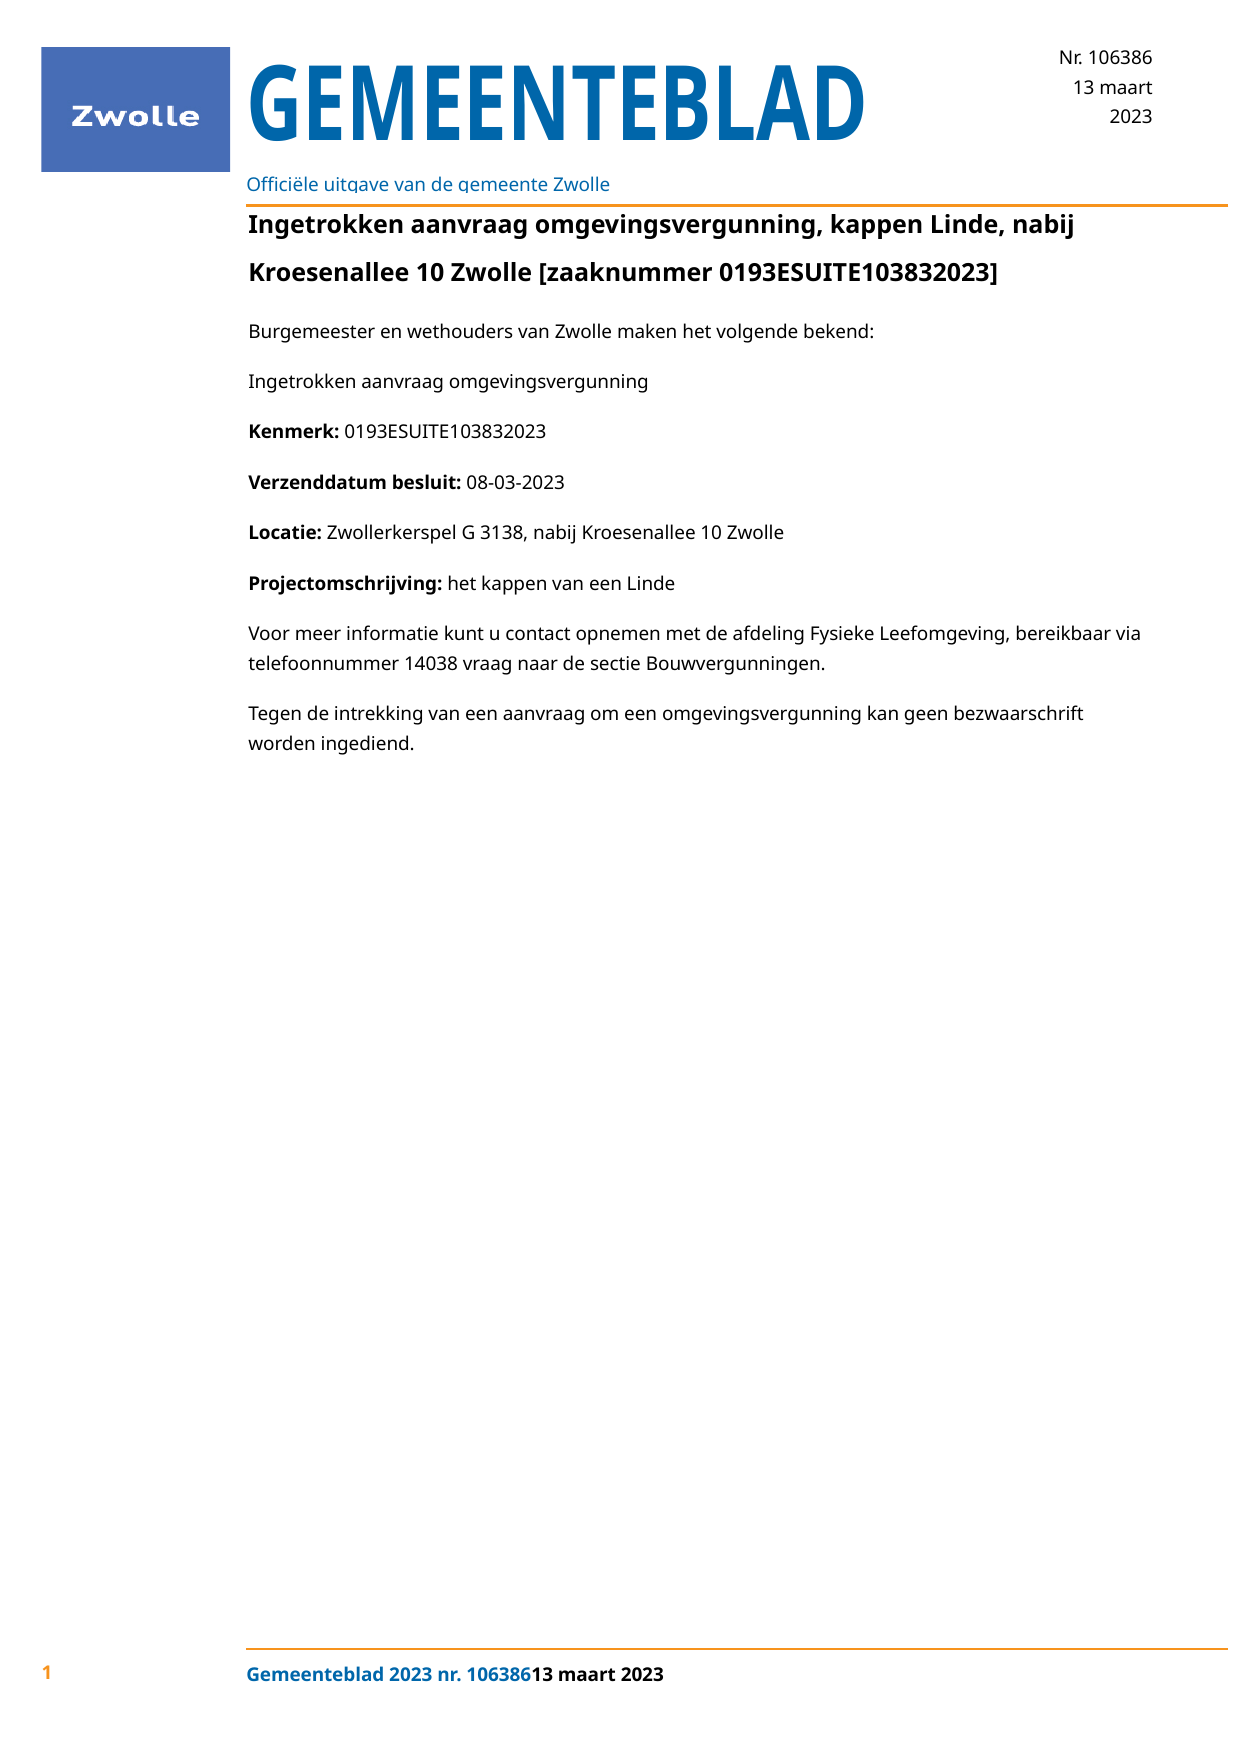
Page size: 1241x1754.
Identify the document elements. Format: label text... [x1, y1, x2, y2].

text Kenmerk: 0193ESUITE103832023 [248, 419, 1152, 444]
text Locatie: Zwollerkerspel G 3138, nabij Kroesenallee 10 Zwolle [248, 519, 1152, 545]
text Tegen de intrekking van een aanvraag om een omgevingsvergunning kan geen bezwaarschrift worden ingediend. [248, 700, 1152, 756]
text Voor meer informatie kunt u contact opnemen met de afdeling Fysieke Leefomgeving, bereikbaar via telefoonnummer 14038 vraag naar de sectie Bouwvergunningen. [248, 620, 1152, 676]
picture [41, 47, 231, 172]
text Verzenddatum besluit: 08-03-2023 [248, 469, 1152, 495]
text Burgemeester en wethouders van Zwolle maken het volgende bekend: [248, 318, 1152, 344]
text Ingetrokken aanvraag omgevingsvergunning [248, 368, 1152, 394]
text Projectomschrijving: het kappen van een Linde [248, 570, 1152, 596]
text Ingetrokken aanvraag omgevingsvergunning, kappen Linde, nabij Kroesenallee 10 Zwolle [zaaknummer 0193ESUITE103832023] [248, 207, 1152, 288]
